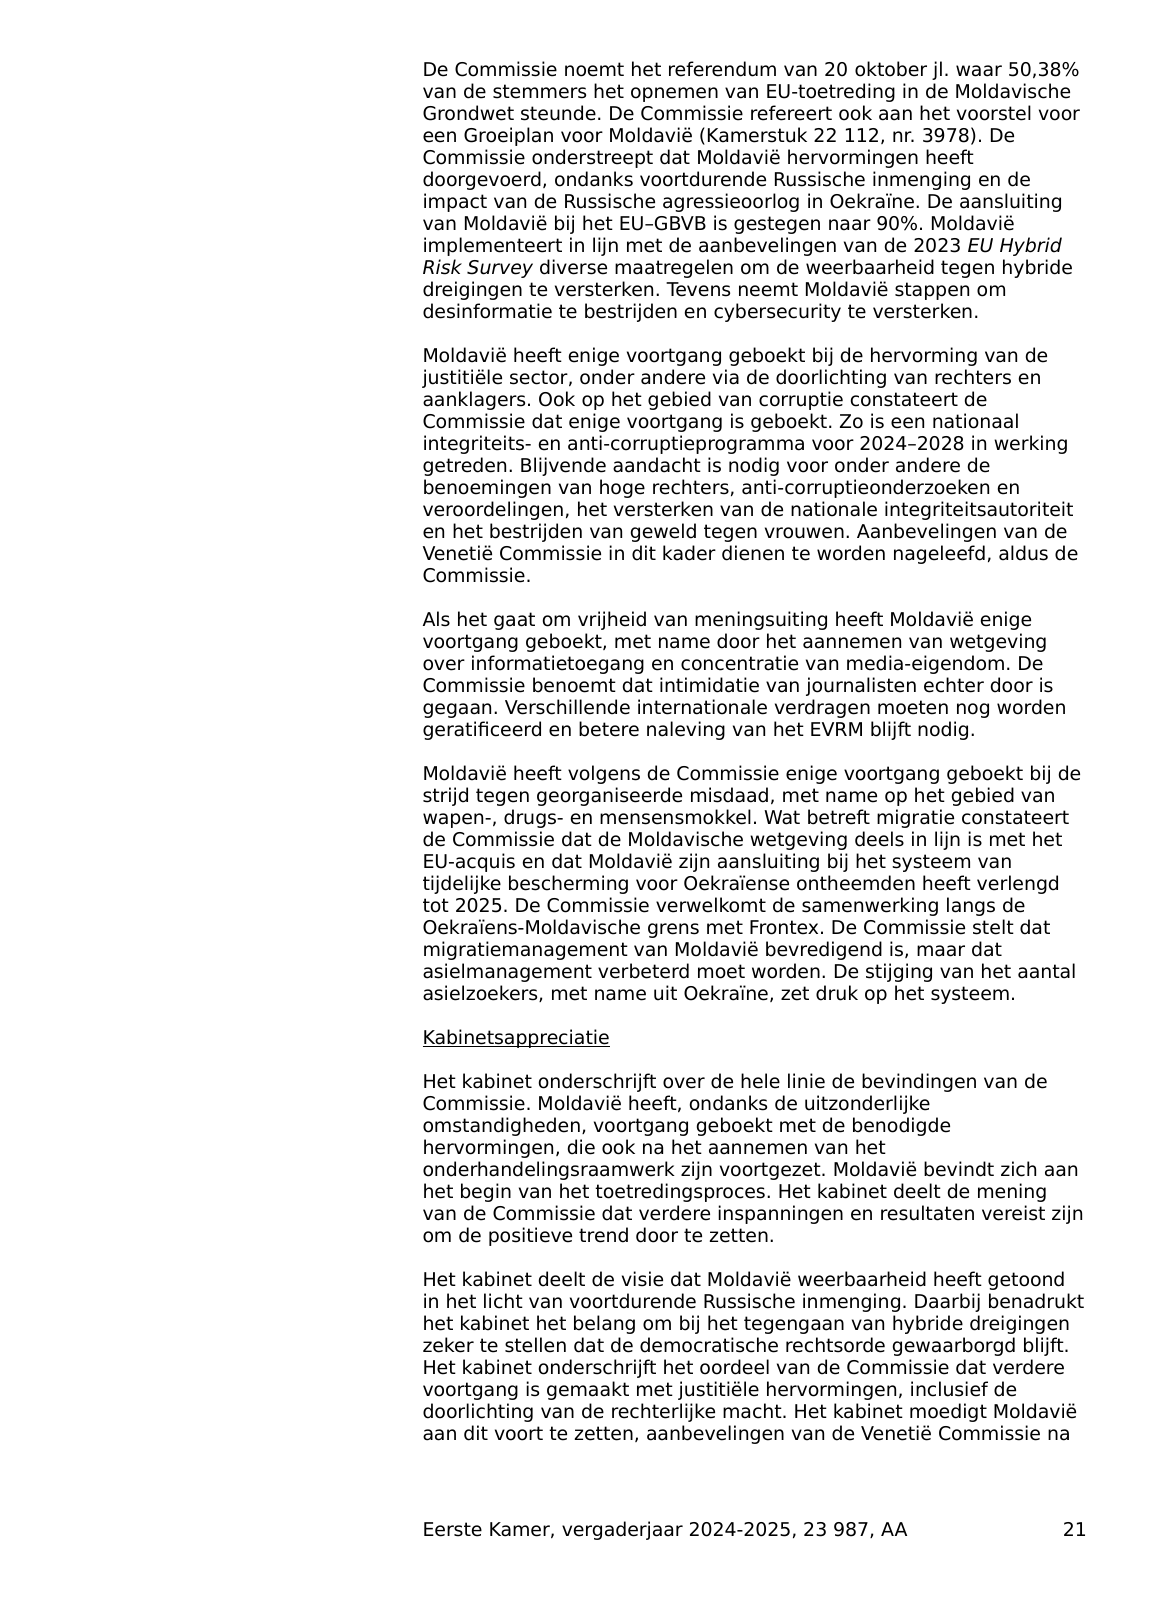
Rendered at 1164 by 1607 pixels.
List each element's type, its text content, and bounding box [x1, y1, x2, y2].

text De Commissie noemt het referendum van 20 oktober jl. waar 50,38% van de stemmers het opnemen van EU-toetreding in de Moldavische Grondwet steunde. De Commissie refereert ook aan het voorstel voor een Groeiplan voor Moldavië (Kamerstuk 22 112, nr. 3978). De Commissie onderstreept dat Moldavië hervormingen heeft doorgevoerd, ondanks voortdurende Russische inmenging en de impact van de Russische agressieoorlog in Oekraïne. De aansluiting van Moldavië bij het EU–GBVB is gestegen naar 90%. Moldavië implementeert in lijn met de aanbevelingen van de 2023 EU Hybrid Risk Survey diverse maatregelen om de weerbaarheid tegen hybride dreigingen te versterken. Tevens neemt Moldavië stappen om desinformatie te bestrijden en cybersecurity te versterken. [422, 59, 1087, 323]
text Moldavië heeft volgens de Commissie enige voortgang geboekt bij de strijd tegen georganiseerde misdaad, met name op het gebied van wapen-, drugs- en mensensmokkel. Wat betreft migratie constateert de Commissie dat de Moldavische wetgeving deels in lijn is met het EU-acquis en dat Moldavië zijn aansluiting bij het systeem van tijdelijke bescherming voor Oekraïense ontheemden heeft verlengd tot 2025. De Commissie verwelkomt de samenwerking langs de Oekraïens-Moldavische grens met Frontex. De Commissie stelt dat migratiemanagement van Moldavië bevredigend is, maar dat asielmanagement verbeterd moet worden. De stijging van het aantal asielzoekers, met name uit Oekraïne, zet druk op het systeem. [422, 763, 1087, 1005]
text Moldavië heeft enige voortgang geboekt bij de hervorming van de justitiële sector, onder andere via de doorlichting van rechters en aanklagers. Ook op het gebied van corruptie constateert de Commissie dat enige voortgang is geboekt. Zo is een nationaal integriteits- en anti-corruptieprogramma voor 2024–2028 in werking getreden. Blijvende aandacht is nodig voor onder andere de benoemingen van hoge rechters, anti-corruptieonderzoeken en veroordelingen, het versterken van de nationale integriteitsautoriteit en het bestrijden van geweld tegen vrouwen. Aanbevelingen van de Venetië Commissie in dit kader dienen te worden nageleefd, aldus de Commissie. [422, 345, 1087, 587]
text Als het gaat om vrijheid van meningsuiting heeft Moldavië enige voortgang geboekt, met name door het aannemen van wetgeving over informatietoegang en concentratie van media-eigendom. De Commissie benoemt dat intimidatie van journalisten echter door is gegaan. Verschillende internationale verdragen moeten nog worden geratificeerd en betere naleving van het EVRM blijft nodig. [422, 609, 1087, 741]
text Het kabinet onderschrijft over de hele linie de bevindingen van de Commissie. Moldavië heeft, ondanks de uitzonderlijke omstandigheden, voortgang geboekt met de benodigde hervormingen, die ook na het aannemen van het onderhandelingsraamwerk zijn voortgezet. Moldavië bevindt zich aan het begin van het toetredingsproces. Het kabinet deelt de mening van de Commissie dat verdere inspanningen en resultaten vereist zijn om de positieve trend door te zetten. [422, 1071, 1087, 1247]
subtitle Kabinetsappreciatie [422, 1027, 1087, 1049]
text Het kabinet deelt de visie dat Moldavië weerbaarheid heeft getoond in het licht van voortdurende Russische inmenging. Daarbij benadrukt het kabinet het belang om bij het tegengaan van hybride dreigingen zeker te stellen dat de democratische rechtsorde gewaarborgd blijft. Het kabinet onderschrijft het oordeel van de Commissie dat verdere voortgang is gemaakt met justitiële hervormingen, inclusief de doorlichting van de rechterlijke macht. Het kabinet moedigt Moldavië aan dit voort te zetten, aanbevelingen van de Venetië Commissie na [422, 1269, 1087, 1445]
